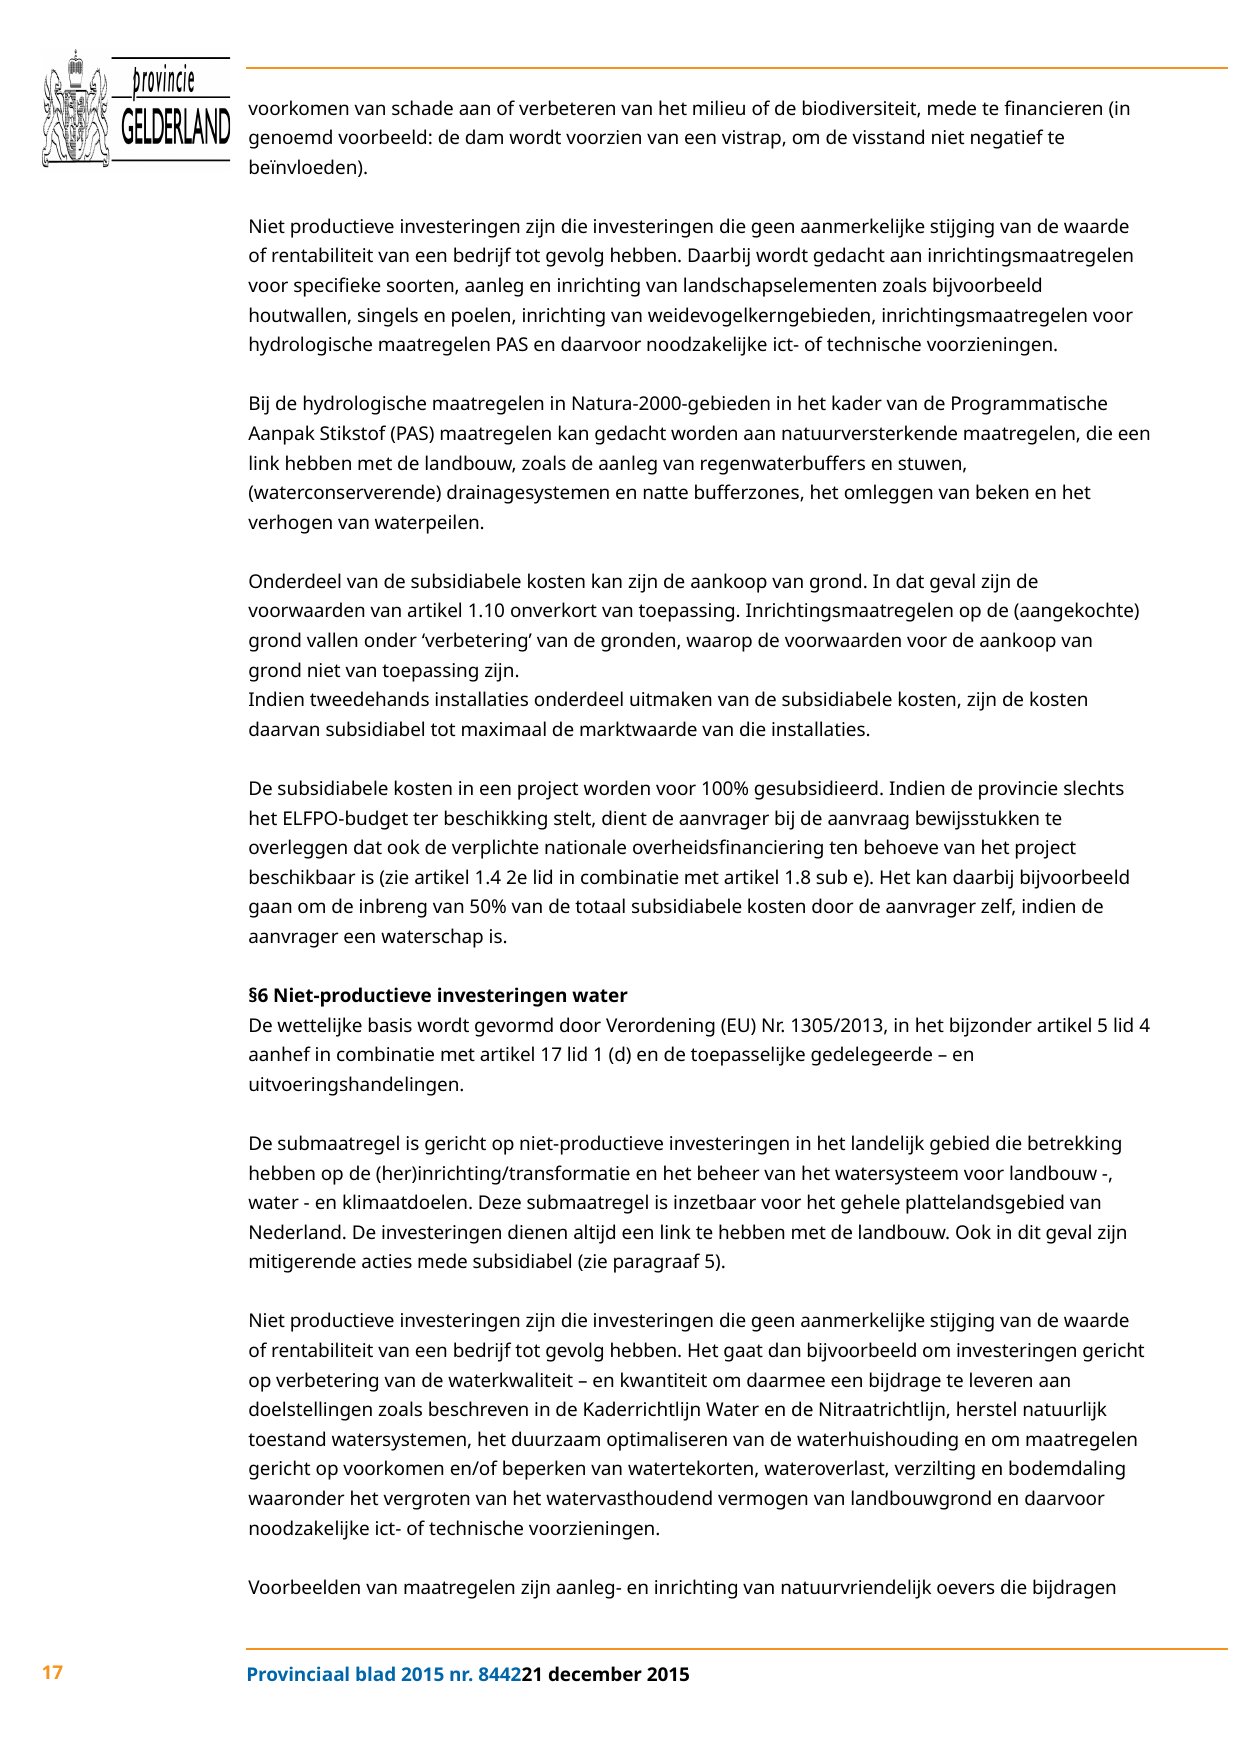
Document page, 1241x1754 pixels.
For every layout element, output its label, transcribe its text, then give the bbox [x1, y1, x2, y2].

text Niet productieve investeringen zijn die investeringen die geen aanmerkelijke stijging van de waarde of rentabiliteit van een bedrijf tot gevolg hebben. Daarbij wordt gedacht aan inrichtingsmaatregelen voor specifieke soorten, aanleg en inrichting van landschapselementen zoals bijvoorbeeld houtwallen, singels en poelen, inrichting van weidevogelkerngebieden, inrichtingsmaatregelen voor hydrologische maatregelen PAS en daarvoor noodzakelijke ict- of technische voorzieningen. [248, 213, 1152, 357]
text Indien tweedehands installaties onderdeel uitmaken van de subsidiabele kosten, zijn de kosten daarvan subsidiabel tot maximaal de marktwaarde van die installaties. [248, 686, 1152, 742]
text Bij de hydrologische maatregelen in Natura-2000-gebieden in het kader van de Programmatische Aanpak Stikstof (PAS) maatregelen kan gedacht worden aan natuurversterkende maatregelen, die een link hebben met de landbouw, zoals de aanleg van regenwaterbuffers en stuwen, (waterconserverende) drainagesystemen en natte bufferzones, het omleggen van beken en het verhogen van waterpeilen. [248, 391, 1152, 535]
text Niet productieve investeringen zijn die investeringen die geen aanmerkelijke stijging van de waarde of rentabiliteit van een bedrijf tot gevolg hebben. Het gaat dan bijvoorbeeld om investeringen gericht op verbetering van de waterkwaliteit – en kwantiteit om daarmee een bijdrage te leveren aan doelstellingen zoals beschreven in de Kaderrichtlijn Water en de Nitraatrichtlijn, herstel natuurlijk toestand watersystemen, het duurzaam optimaliseren van de waterhuishouding en om maatregelen gericht op voorkomen en/of beperken van watertekorten, wateroverlast, verzilting en bodemdaling waaronder het vergroten van het watervasthoudend vermogen van landbouwgrond en daarvoor noodzakelijke ict- of technische voorzieningen. [248, 1308, 1152, 1541]
text De subsidiabele kosten in een project worden voor 100% gesubsidieerd. Indien de provincie slechts het ELFPO-budget ter beschikking stelt, dient de aanvrager bij de aanvraag bewijsstukken te overleggen dat ook de verplichte nationale overheidsfinanciering ten behoeve van het project beschikbaar is (zie artikel 1.4 2e lid in combinatie met artikel 1.8 sub e). Het kan daarbij bijvoorbeeld gaan om de inbreng van 50% van de totaal subsidiabele kosten door de aanvrager zelf, indien de aanvrager een waterschap is. [248, 775, 1152, 949]
text De submaatregel is gericht op niet-productieve investeringen in het landelijk gebied die betrekking hebben op de (her)inrichting/transformatie en het beheer van het watersysteem voor landbouw -, water - en klimaatdoelen. Deze submaatregel is inzetbaar voor het gehele plattelandsgebied van Nederland. De investeringen dienen altijd een link te hebben met de landbouw. Ook in dit geval zijn mitigerende acties mede subsidiabel (zie paragraaf 5). [248, 1130, 1152, 1274]
text voorkomen van schade aan of verbeteren van het milieu of de biodiversiteit, mede te financieren (in genoemd voorbeeld: de dam wordt voorzien van een vistrap, om de visstand niet negatief te beïnvloeden). [248, 95, 1152, 180]
text De wettelijke basis wordt gevormd door Verordening (EU) Nr. 1305/2013, in het bijzonder artikel 5 lid 4 aanhef in combinatie met artikel 17 lid 1 (d) en de toepasselijke gedelegeerde – en uitvoeringshandelingen. [248, 1012, 1152, 1097]
text Voorbeelden van maatregelen zijn aanleg- en inrichting van natuurvriendelijk oevers die bijdragen [248, 1574, 1152, 1600]
text §6 Niet-productieve investeringen water [248, 982, 1152, 1008]
text Onderdeel van de subsidiabele kosten kan zijn de aankoop van grond. In dat geval zijn de voorwaarden van artikel 1.10 onverkort van toepassing. Inrichtingsmaatregelen op de (aangekochte) grond vallen onder ‘verbetering’ van de gronden, waarop de voorwaarden voor de aankoop van grond niet van toepassing zijn. [248, 568, 1152, 683]
picture [41, 47, 231, 172]
